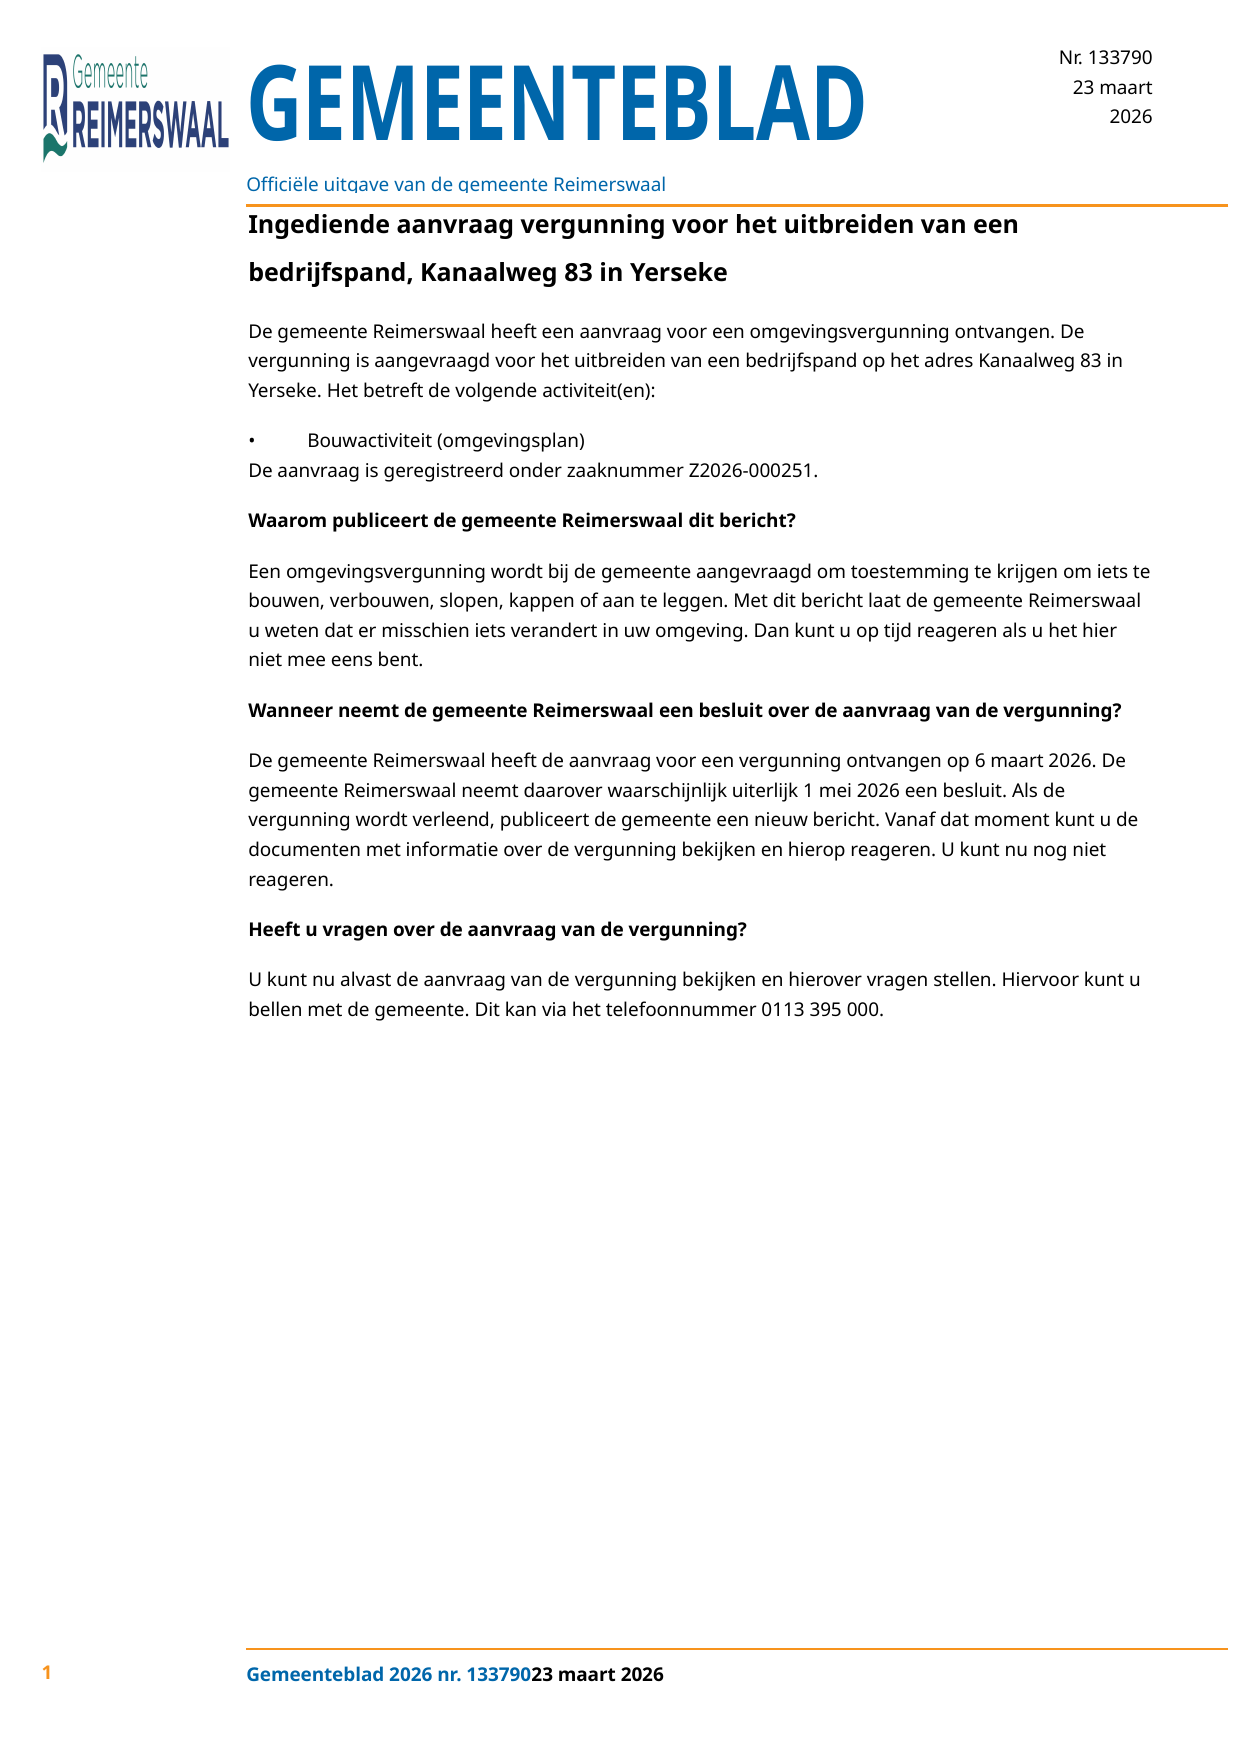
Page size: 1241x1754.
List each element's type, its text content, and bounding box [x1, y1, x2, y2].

text Wanneer neemt de gemeente Reimerswaal een besluit over de aanvraag van de vergunning? [248, 697, 1152, 723]
text Waarom publiceert de gemeente Reimerswaal dit bericht? [248, 507, 1152, 533]
text De aanvraag is geregistreerd onder zaaknummer Z2026-000251. [248, 457, 1152, 483]
text De gemeente Reimerswaal heeft de aanvraag voor een vergunning ontvangen op 6 maart 2026. De gemeente Reimerswaal neemt daarover waarschijnlijk uiterlijk 1 mei 2026 een besluit. Als de vergunning wordt verleend, publiceert de gemeente een nieuw bericht. Vanaf dat moment kunt u de documenten met informatie over de vergunning bekijken en hierop reageren. U kunt nu nog niet reageren. [248, 747, 1152, 892]
picture [41, 47, 231, 172]
text Een omgevingsvergunning wordt bij de gemeente aangevraagd om toestemming te krijgen om iets te bouwen, verbouwen, slopen, kappen of aan te leggen. Met dit bericht laat de gemeente Reimerswaal u weten dat er misschien iets verandert in uw omgeving. Dan kunt u op tijd reageren als u het hier niet mee eens bent. [248, 558, 1152, 672]
text Ingediende aanvraag vergunning voor het uitbreiden van een bedrijfspand, Kanaalweg 83 in Yerseke [248, 207, 1152, 288]
text De gemeente Reimerswaal heeft een aanvraag voor een omgevingsvergunning ontvangen. De vergunning is aangevraagd voor het uitbreiden van een bedrijfspand op het adres Kanaalweg 83 in Yerseke. Het betreft de volgende activiteit(en): [248, 318, 1152, 403]
text Heeft u vragen over de aanvraag van de vergunning? [248, 916, 1152, 942]
list Bouwactiviteit (omgevingsplan) [248, 427, 1152, 453]
text U kunt nu alvast de aanvraag van de vergunning bekijken en hierover vragen stellen. Hiervoor kunt u bellen met de gemeente. Dit kan via het telefoonnummer 0113 395 000. [248, 967, 1152, 1022]
